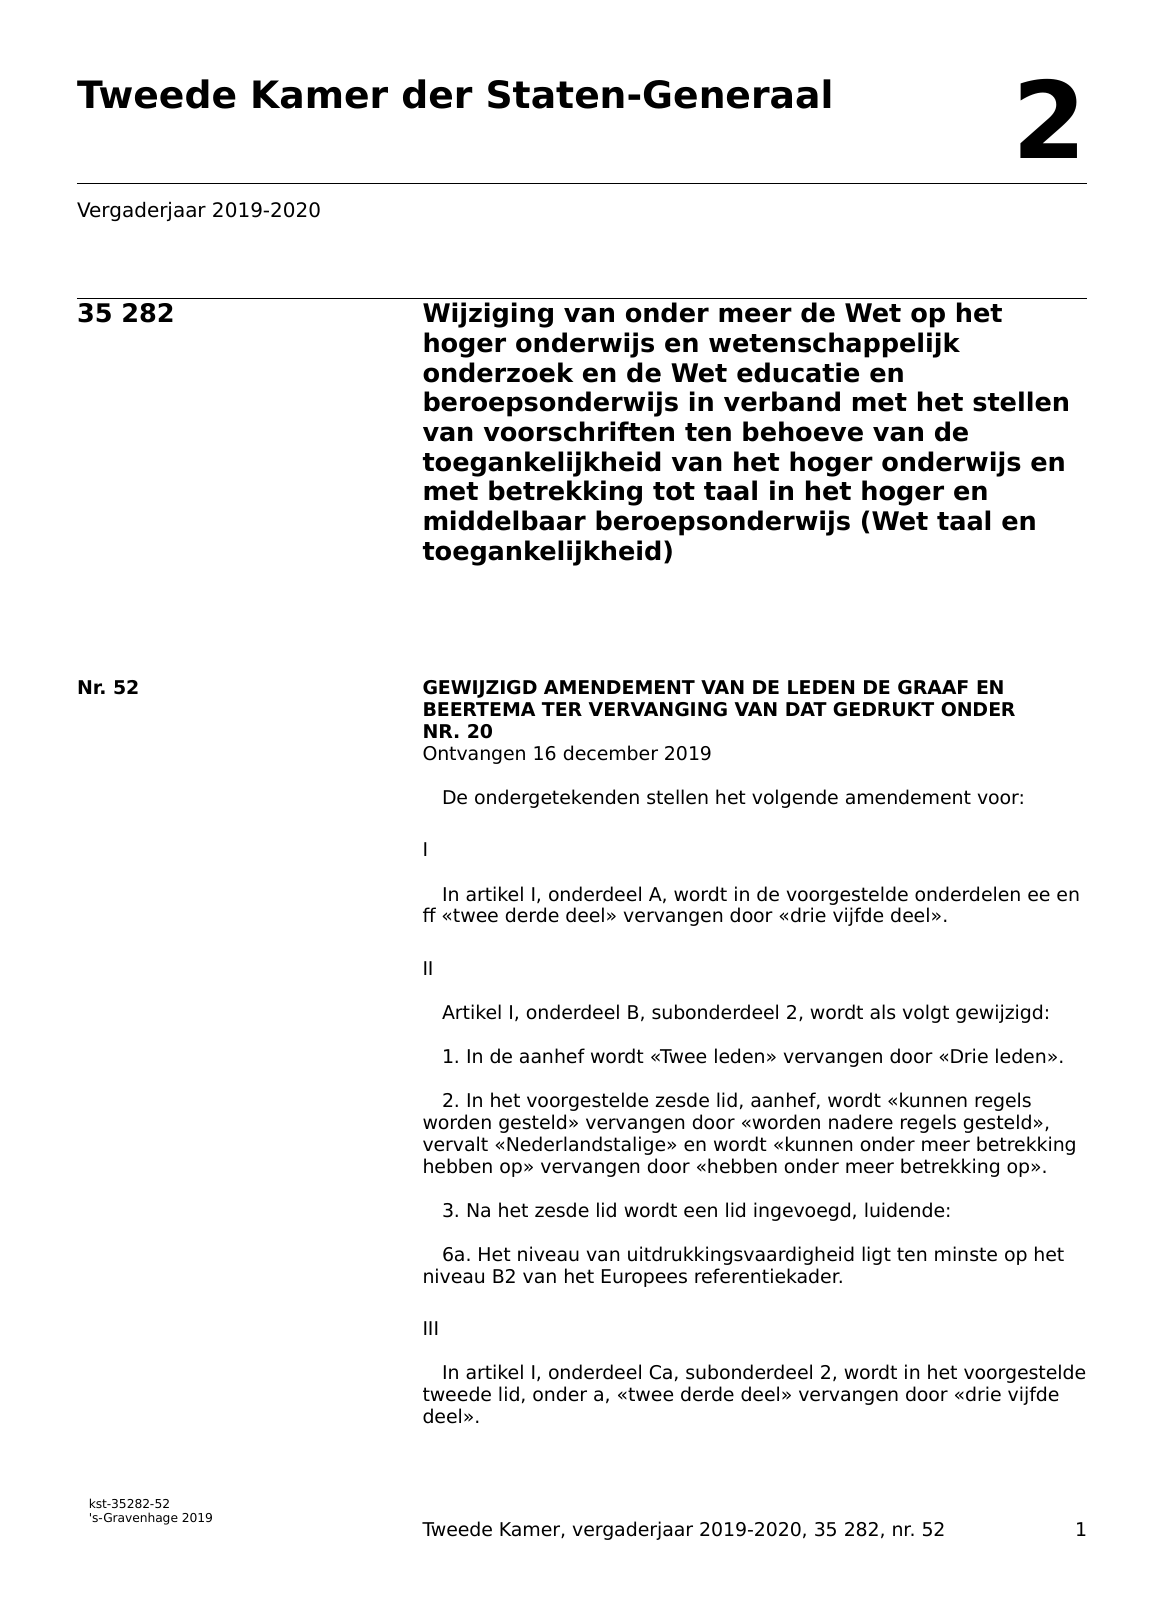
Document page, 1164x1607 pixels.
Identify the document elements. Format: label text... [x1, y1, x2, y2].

subtitle III [422, 1318, 1087, 1340]
subtitle I [422, 839, 1087, 861]
subtitle 35 282 Wijziging van onder meer de Wet op het hoger onderwijs en wetenschappelijk onderzoek en de Wet educatie en beroepsonderwijs in verband met het stellen van voorschriften ten behoeve van de toegankelijkheid van het hoger onderwijs en met betrekking tot taal in het hoger en middelbaar beroepsonderwijs (Wet taal en toegankelijkheid) [77, 299, 1087, 566]
text Artikel I, onderdeel B, subonderdeel 2, wordt als volgt gewijzigd: [422, 1002, 1087, 1023]
subtitle Nr. 52 GEWIJZIGD AMENDEMENT VAN DE LEDEN DE GRAAF EN BEERTEMA TER VERVANGING VAN DAT GEDRUKT ONDER NR. 20 [77, 677, 1087, 743]
table_header 2 [886, 59, 1087, 183]
text In artikel I, onderdeel A, wordt in de voorgestelde onderdelen ee en ff «twee derde deel» vervangen door «drie vijfde deel». [422, 883, 1087, 927]
text kst-35282-52 [88, 1497, 323, 1511]
text 6a. Het niveau van uitdrukkingsvaardigheid ligt ten minste op het niveau B2 van het Europees referentiekader. [422, 1244, 1087, 1288]
text 2. In het voorgestelde zesde lid, aanhef, wordt «kunnen regels worden gesteld» vervangen door «worden nadere regels gesteld», vervalt «Nederlandstalige» en wordt «kunnen onder meer betrekking hebben op» vervangen door «hebben onder meer betrekking op». [422, 1090, 1087, 1178]
table_cell Vergaderjaar 2019-2020 [77, 184, 1087, 298]
subtitle II [422, 957, 1087, 979]
table_header Tweede Kamer der Staten-Generaal [77, 59, 886, 183]
text 3. Na het zesde lid wordt een lid ingevoegd, luidende: [422, 1200, 1087, 1222]
text In artikel I, onderdeel Ca, subonderdeel 2, wordt in het voorgestelde tweede lid, onder a, «twee derde deel» vervangen door «drie vijfde deel». [422, 1362, 1087, 1428]
text Ontvangen 16 december 2019 [422, 743, 1087, 765]
text 1. In de aanhef wordt «Twee leden» vervangen door «Drie leden». [422, 1046, 1087, 1068]
text 's-Gravenhage 2019 [88, 1511, 323, 1525]
text De ondergetekenden stellen het volgende amendement voor: [422, 787, 1087, 809]
